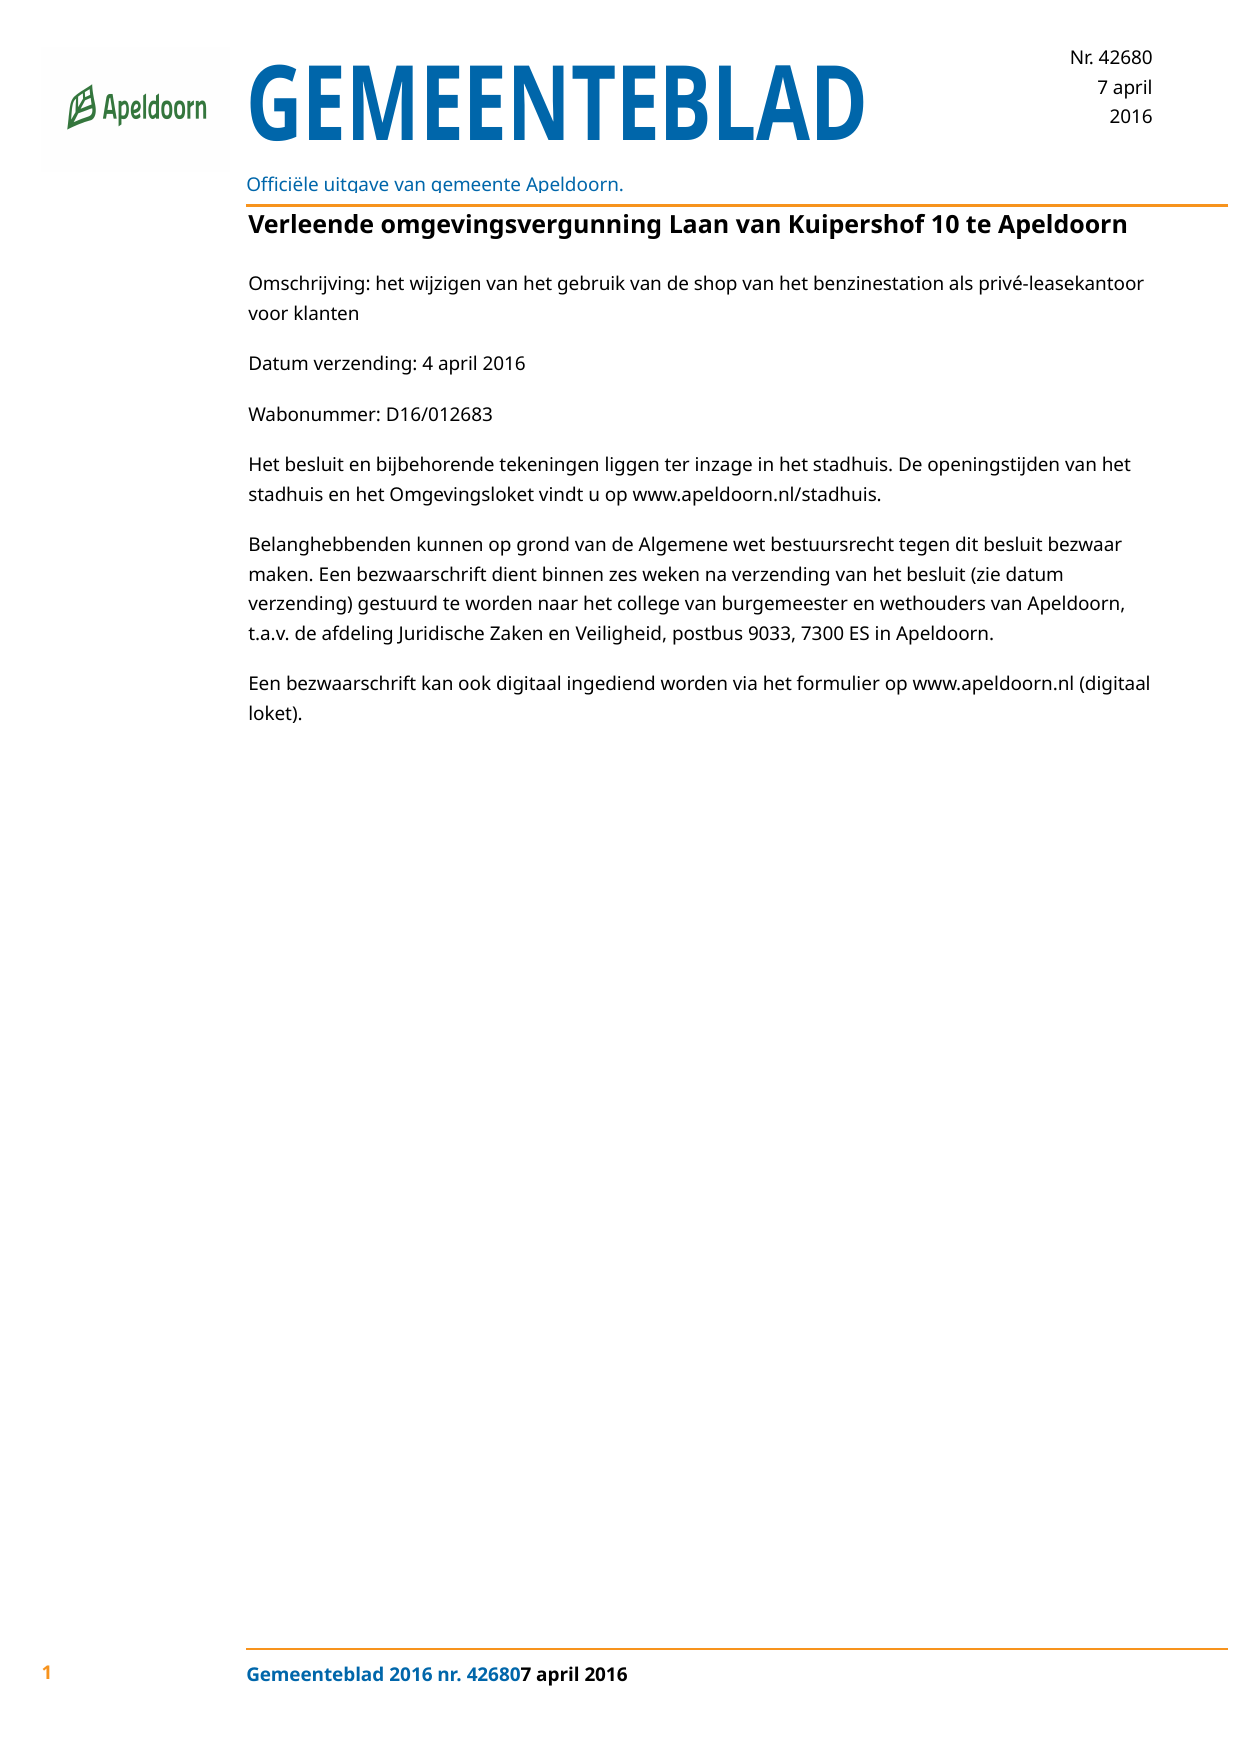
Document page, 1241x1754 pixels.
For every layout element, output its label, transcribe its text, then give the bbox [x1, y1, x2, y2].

text Het besluit en bijbehorende tekeningen liggen ter inzage in het stadhuis. De openingstijden van het stadhuis en het Omgevingsloket vindt u op www.apeldoorn.nl/stadhuis. [248, 451, 1152, 506]
text Wabonummer: D16/012683 [248, 401, 1152, 426]
picture [41, 47, 231, 172]
text Verleende omgevingsvergunning Laan van Kuipershof 10 te Apeldoorn [248, 207, 1152, 241]
text Datum verzending: 4 april 2016 [248, 350, 1152, 376]
text Belanghebbenden kunnen op grond van de Algemene wet bestuursrecht tegen dit besluit bezwaar maken. Een bezwaarschrift dient binnen zes weken na verzending van het besluit (zie datum verzending) gestuurd te worden naar het college van burgemeester en wethouders van Apeldoorn, t.a.v. de afdeling Juridische Zaken en Veiligheid, postbus 9033, 7300 ES in Apeldoorn. [248, 531, 1152, 646]
text Een bezwaarschrift kan ook digitaal ingediend worden via het formulier op www.apeldoorn.nl (digitaal loket). [248, 670, 1152, 726]
text Omschrijving: het wijzigen van het gebruik van de shop van het benzinestation als privé-leasekantoor voor klanten [248, 270, 1152, 326]
